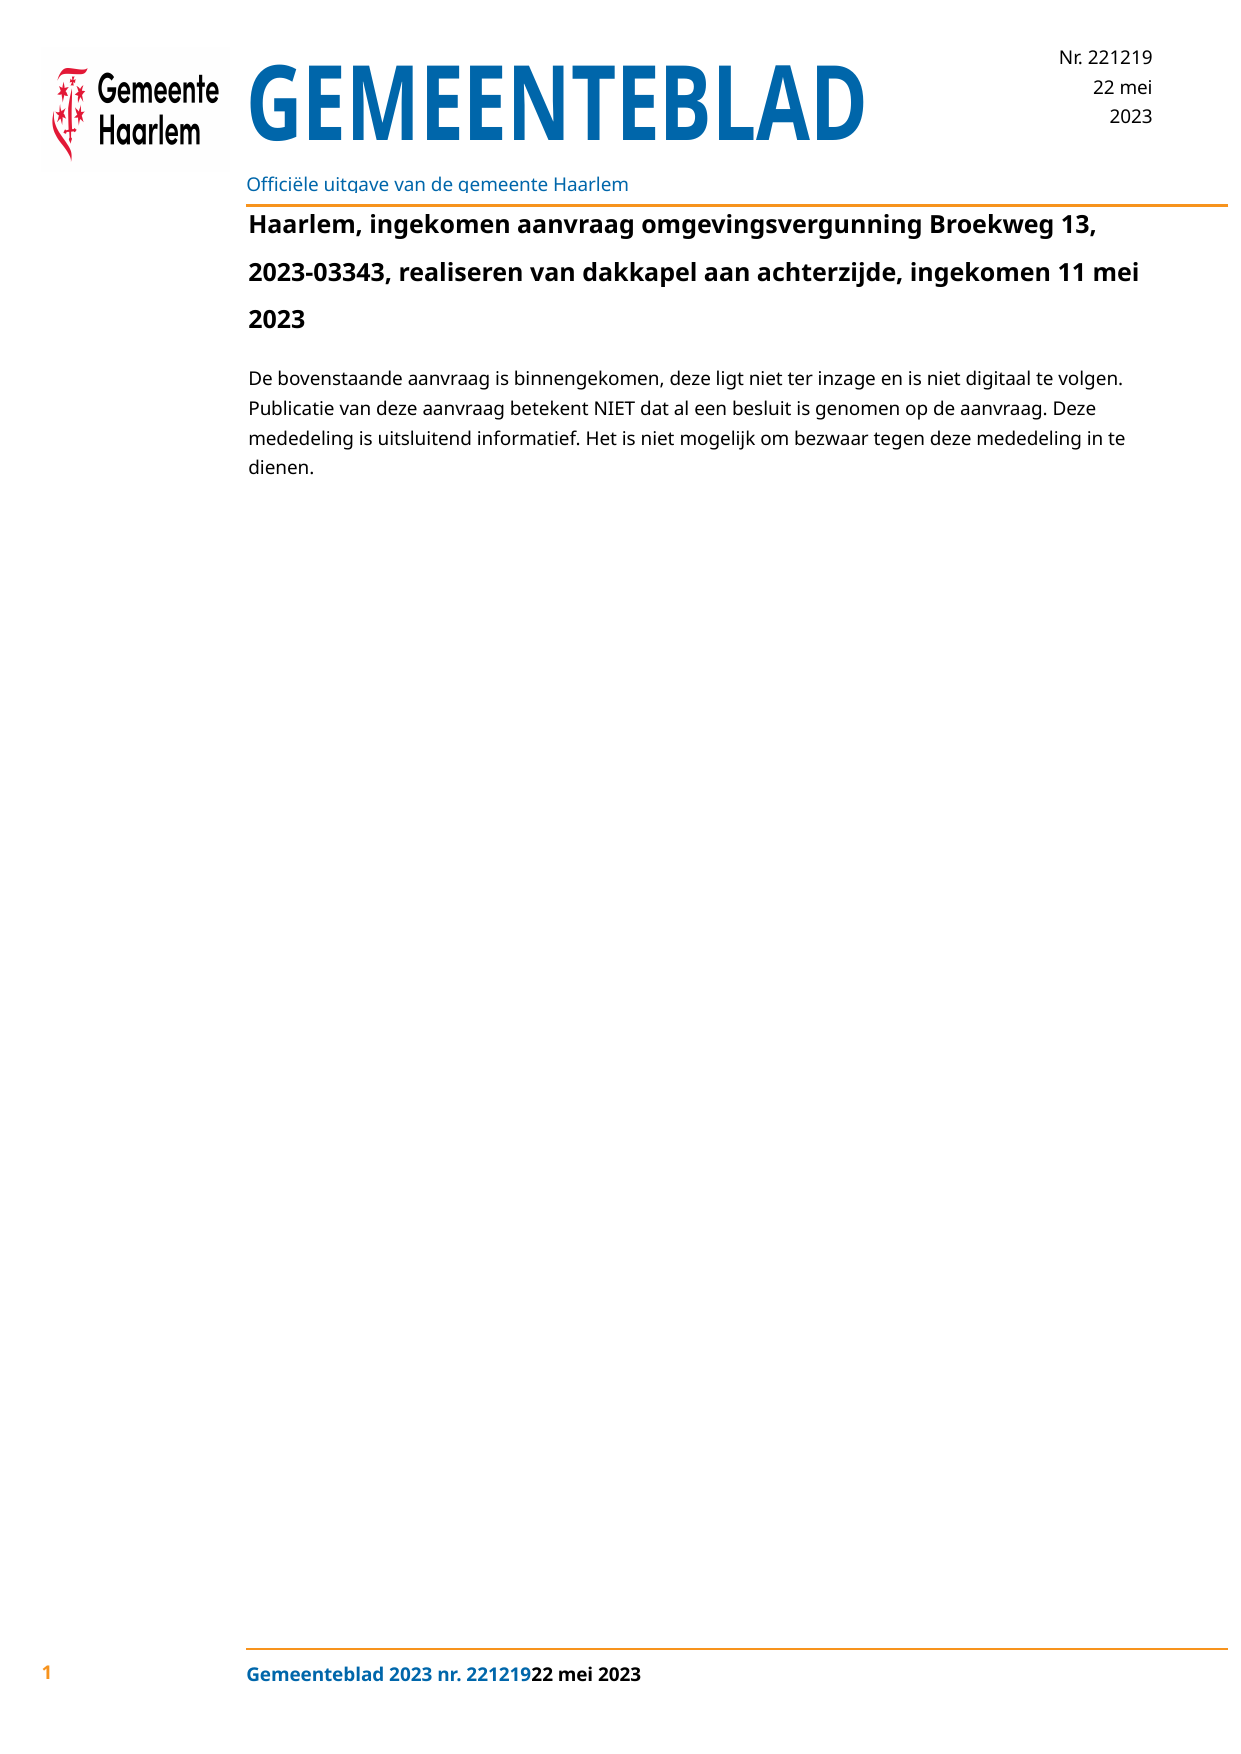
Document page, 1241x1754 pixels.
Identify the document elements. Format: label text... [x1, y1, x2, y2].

picture [41, 47, 231, 172]
text Haarlem, ingekomen aanvraag omgevingsvergunning Broekweg 13, 2023-03343, realiseren van dakkapel aan achterzijde, ingekomen 11 mei 2023 [248, 207, 1152, 336]
text De bovenstaande aanvraag is binnengekomen, deze ligt niet ter inzage en is niet digitaal te volgen. Publicatie van deze aanvraag betekent NIET dat al een besluit is genomen op de aanvraag. Deze mededeling is uitsluitend informatief. Het is niet mogelijk om bezwaar tegen deze mededeling in te dienen. [248, 366, 1152, 480]
